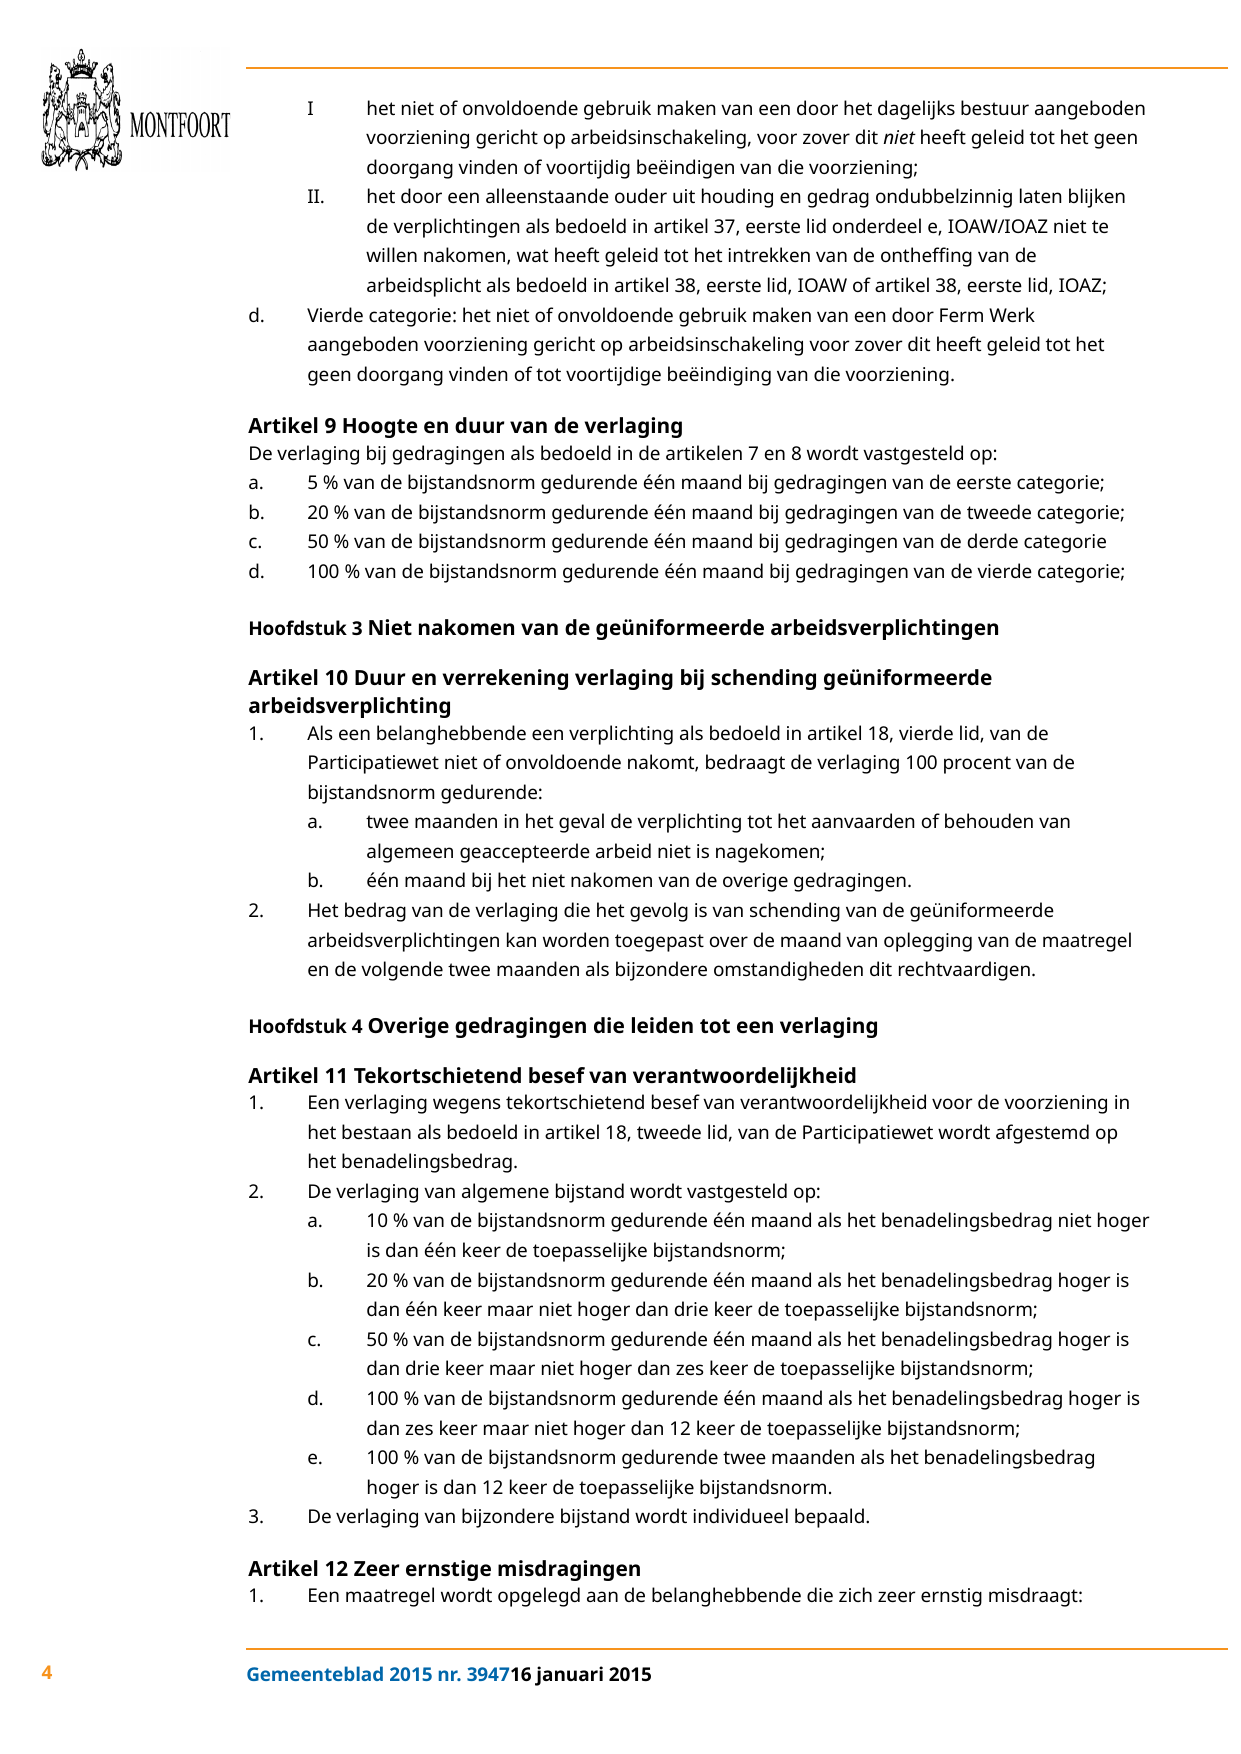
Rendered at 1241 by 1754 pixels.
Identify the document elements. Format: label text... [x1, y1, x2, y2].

list 20 % van de bijstandsnorm gedurende één maand als het benadelingsbedrag hoger is dan één keer maar niet hoger dan drie keer de toepasselijke bijstandsnorm; [307, 1267, 1152, 1322]
text Hoofdstuk 3 Niet nakomen van de geüniformeerde arbeidsverplichtingen [248, 613, 1152, 642]
list het niet of onvoldoende gebruik maken van een door het dagelijks bestuur aangeboden voorziening gericht op arbeidsinschakeling, voor zover dit niet heeft geleid tot het geen doorgang vinden of voortijdig beëindigen van die voorziening; [307, 95, 1152, 180]
list 100 % van de bijstandsnorm gedurende één maand als het benadelingsbedrag hoger is dan zes keer maar niet hoger dan 12 keer de toepasselijke bijstandsnorm; [307, 1385, 1152, 1441]
text Artikel 12 Zeer ernstige misdragingen [248, 1554, 1152, 1582]
list 50 % van de bijstandsnorm gedurende één maand als het benadelingsbedrag hoger is dan drie keer maar niet hoger dan zes keer de toepasselijke bijstandsnorm; [307, 1326, 1152, 1381]
list 50 % van de bijstandsnorm gedurende één maand bij gedragingen van de derde categorie [248, 529, 1152, 554]
text Artikel 9 Hoogte en duur van de verlaging [248, 411, 1152, 440]
list 10 % van de bijstandsnorm gedurende één maand als het benadelingsbedrag niet hoger is dan één keer de toepasselijke bijstandsnorm; [307, 1208, 1152, 1263]
list 100 % van de bijstandsnorm gedurende twee maanden als het benadelingsbedrag hoger is dan 12 keer de toepasselijke bijstandsnorm. [307, 1444, 1152, 1500]
list 20 % van de bijstandsnorm gedurende één maand bij gedragingen van de tweede categorie; [248, 499, 1152, 525]
list 5 % van de bijstandsnorm gedurende één maand bij gedragingen van de eerste categorie; [248, 469, 1152, 495]
list Het bedrag van de verlaging die het gevolg is van schending van de geüniformeerde arbeidsverplichtingen kan worden toegepast over de maand van oplegging van de maatregel en de volgende twee maanden als bijzondere omstandigheden dit rechtvaardigen. [248, 897, 1152, 982]
list Een verlaging wegens tekortschietend besef van verantwoordelijkheid voor de voorziening in het bestaan als bedoeld in artikel 18, tweede lid, van de Participatiewet wordt afgestemd op het benadelingsbedrag. [248, 1089, 1152, 1174]
text De verlaging bij gedragingen als bedoeld in de artikelen 7 en 8 wordt vastgesteld op: [248, 440, 1152, 466]
list De verlaging van bijzondere bijstand wordt individueel bepaald. [248, 1503, 1152, 1529]
list Vierde categorie: het niet of onvoldoende gebruik maken van een door Ferm Werk aangeboden voorziening gericht op arbeidsinschakeling voor zover dit heeft geleid tot het geen doorgang vinden of tot voortijdige beëindiging van die voorziening. [248, 302, 1152, 387]
text Artikel 10 Duur en verrekening verlaging bij schending geüniformeerde arbeidsverplichting [248, 663, 1152, 720]
list De verlaging van algemene bijstand wordt vastgesteld op: [248, 1178, 1152, 1204]
list Als een belanghebbende een verplichting als bedoeld in artikel 18, vierde lid, van de Participatiewet niet of onvoldoende nakomt, bedraagt de verlaging 100 procent van de bijstandsnorm gedurende: [248, 720, 1152, 804]
list twee maanden in het geval de verplichting tot het aanvaarden of behouden van algemeen geaccepteerde arbeid niet is nagekomen; [307, 808, 1152, 864]
text Hoofdstuk 4 Overige gedragingen die leiden tot een verlaging [248, 1012, 1152, 1040]
list één maand bij het niet nakomen van de overige gedragingen. [307, 868, 1152, 893]
list het door een alleenstaande ouder uit houding en gedrag ondubbelzinnig laten blijken de verplichtingen als bedoeld in artikel 37, eerste lid onderdeel e, IOAW/IOAZ niet te willen nakomen, wat heeft geleid tot het intrekken van de ontheffing van de arbeidsplicht als bedoeld in artikel 38, eerste lid, IOAW of artikel 38, eerste lid, IOAZ; [307, 183, 1152, 298]
list 100 % van de bijstandsnorm gedurende één maand bij gedragingen van de vierde categorie; [248, 558, 1152, 584]
picture [41, 47, 231, 172]
text Artikel 11 Tekortschietend besef van verantwoordelijkheid [248, 1061, 1152, 1089]
list Een maatregel wordt opgelegd aan de belanghebbende die zich zeer ernstig misdraagt: [248, 1582, 1152, 1608]
